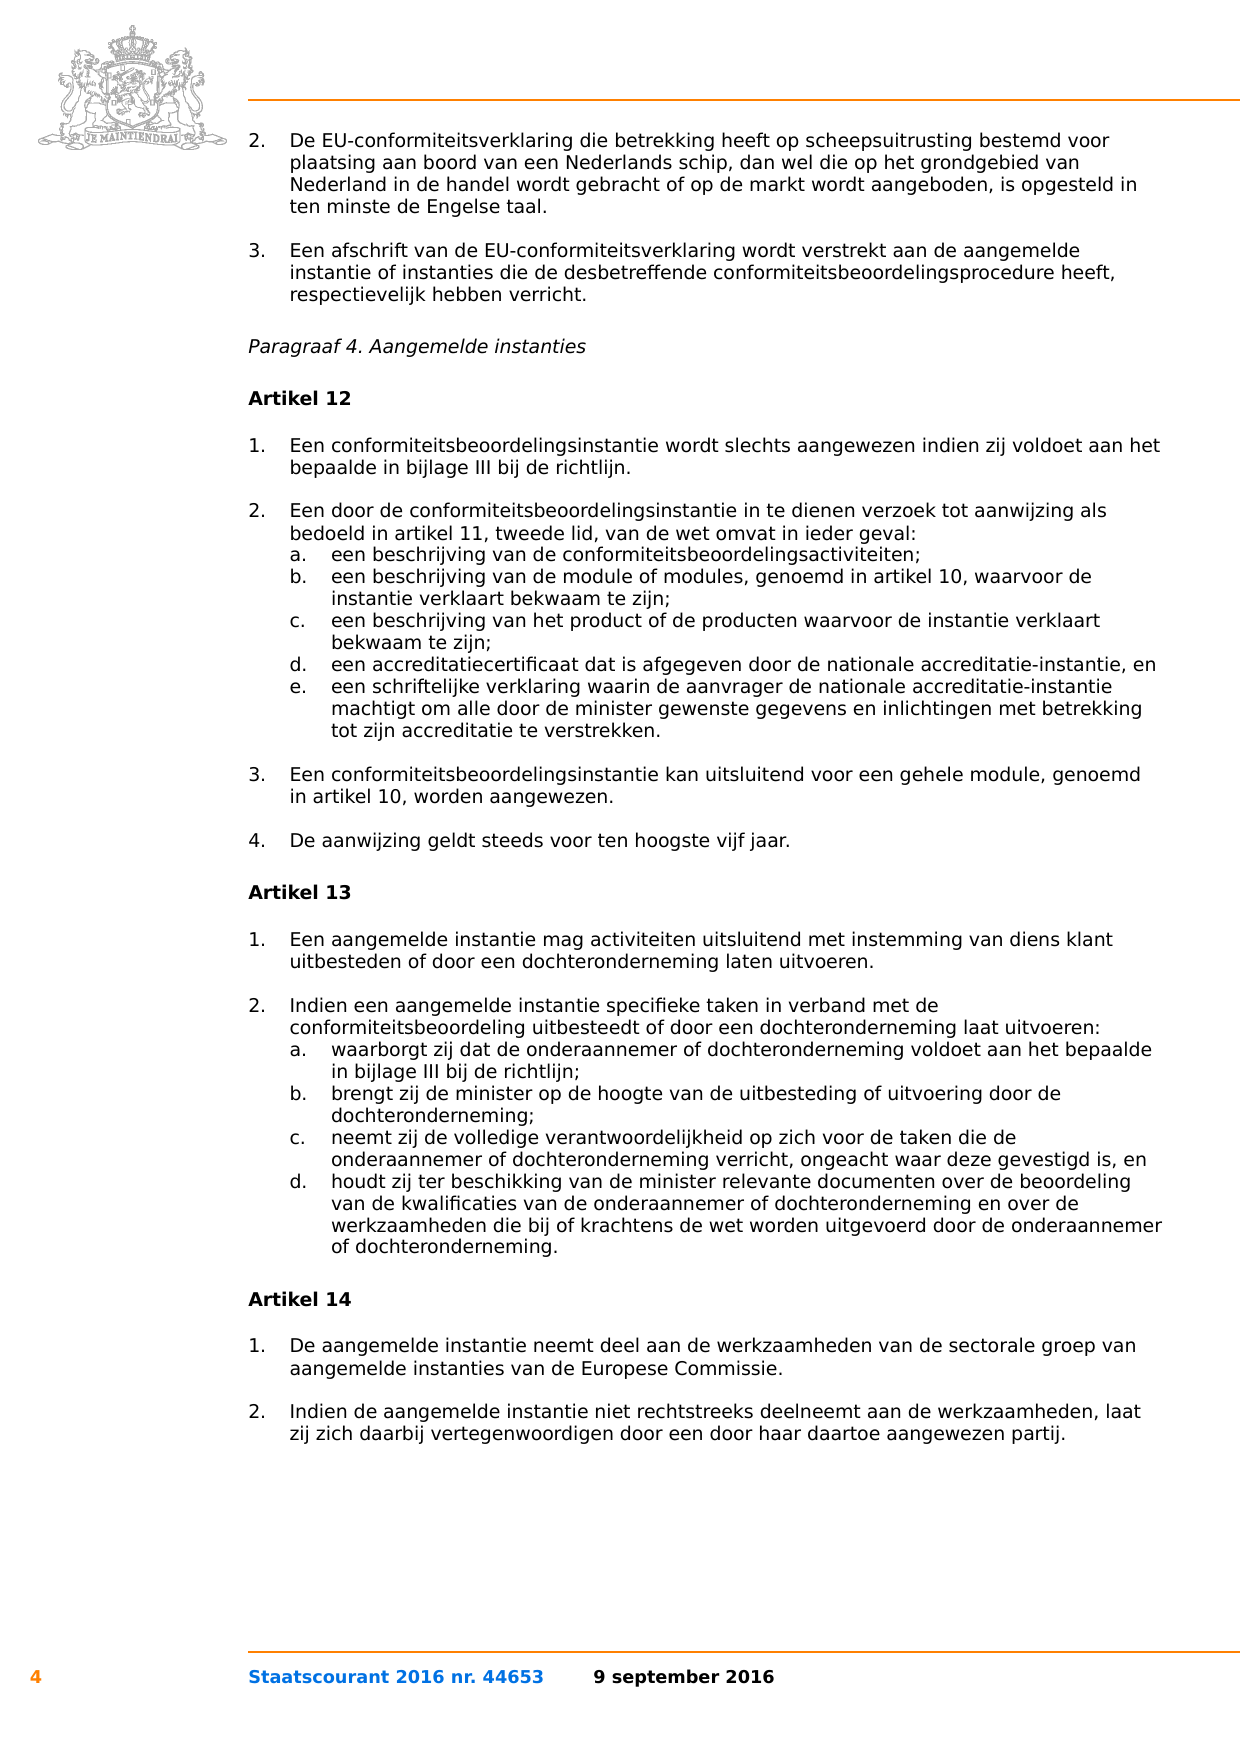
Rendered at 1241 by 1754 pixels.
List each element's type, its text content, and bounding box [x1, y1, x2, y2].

text e. een schriftelijke verklaring waarin de aanvrager de nationale accreditatie-instantie machtigt om alle door de minister gewenste gegevens en inlichtingen met betrekking tot zijn accreditatie te verstrekken. [289, 676, 1163, 742]
text 2. De EU-conformiteitsverklaring die betrekking heeft op scheepsuitrusting bestemd voor plaatsing aan boord van een Nederlands schip, dan wel die op het grondgebied van Nederland in de handel wordt gebracht of op de markt wordt aangeboden, is opgesteld in ten minste de Engelse taal. [248, 130, 1163, 218]
subtitle Paragraaf 4. Aangemelde instanties [248, 336, 1163, 358]
text 1. De aangemelde instantie neemt deel aan de werkzaamheden van de sectorale groep van aangemelde instanties van de Europese Commissie. [248, 1335, 1163, 1379]
text 2. Een door de conformiteitsbeoordelingsinstantie in te dienen verzoek tot aanwijzing als bedoeld in artikel 11, tweede lid, van de wet omvat in ieder geval: [248, 500, 1163, 544]
subtitle Artikel 12 [248, 388, 1163, 409]
text a. een beschrijving van de conformiteitsbeoordelingsactiviteiten; [289, 544, 1163, 566]
text 1. Een aangemelde instantie mag activiteiten uitsluitend met instemming van diens klant uitbesteden of door een dochteronderneming laten uitvoeren. [248, 929, 1163, 973]
text 3. Een afschrift van de EU-conformiteitsverklaring wordt verstrekt aan de aangemelde instantie of instanties die de desbetreffende conformiteitsbeoordelingsprocedure heeft, respectievelijk hebben verricht. [248, 240, 1163, 306]
text 4. De aanwijzing geldt steeds voor ten hoogste vijf jaar. [248, 830, 1163, 852]
text d. houdt zij ter beschikking van de minister relevante documenten over de beoordeling van de kwalificaties van de onderaannemer of dochteronderneming en over de werkzaamheden die bij of krachtens de wet worden uitgevoerd door de onderaannemer of dochteronderneming. [289, 1171, 1163, 1258]
text 2. Indien een aangemelde instantie specifieke taken in verband met de conformiteitsbeoordeling uitbesteedt of door een dochteronderneming laat uitvoeren: [248, 995, 1163, 1039]
picture [38, 25, 227, 150]
text a. waarborgt zij dat de onderaannemer of dochteronderneming voldoet aan het bepaalde in bijlage III bij de richtlijn; [289, 1039, 1163, 1083]
text 3. Een conformiteitsbeoordelingsinstantie kan uitsluitend voor een gehele module, genoemd in artikel 10, worden aangewezen. [248, 764, 1163, 808]
text b. een beschrijving van de module of modules, genoemd in artikel 10, waarvoor de instantie verklaart bekwaam te zijn; [289, 566, 1163, 610]
text d. een accreditatiecertificaat dat is afgegeven door de nationale accreditatie-instantie, en [289, 654, 1163, 676]
text c. neemt zij de volledige verantwoordelijkheid op zich voor de taken die de onderaannemer of dochteronderneming verricht, ongeacht waar deze gevestigd is, en [289, 1127, 1163, 1171]
subtitle Artikel 14 [248, 1288, 1163, 1310]
text b. brengt zij de minister op de hoogte van de uitbesteding of uitvoering door de dochteronderneming; [289, 1083, 1163, 1127]
text 1. Een conformiteitsbeoordelingsinstantie wordt slechts aangewezen indien zij voldoet aan het bepaalde in bijlage III bij de richtlijn. [248, 434, 1163, 478]
text c. een beschrijving van het product of de producten waarvoor de instantie verklaart bekwaam te zijn; [289, 610, 1163, 654]
text 2. Indien de aangemelde instantie niet rechtstreeks deelneemt aan de werkzaamheden, laat zij zich daarbij vertegenwoordigen door een door haar daartoe aangewezen partij. [248, 1401, 1163, 1445]
subtitle Artikel 13 [248, 882, 1163, 904]
